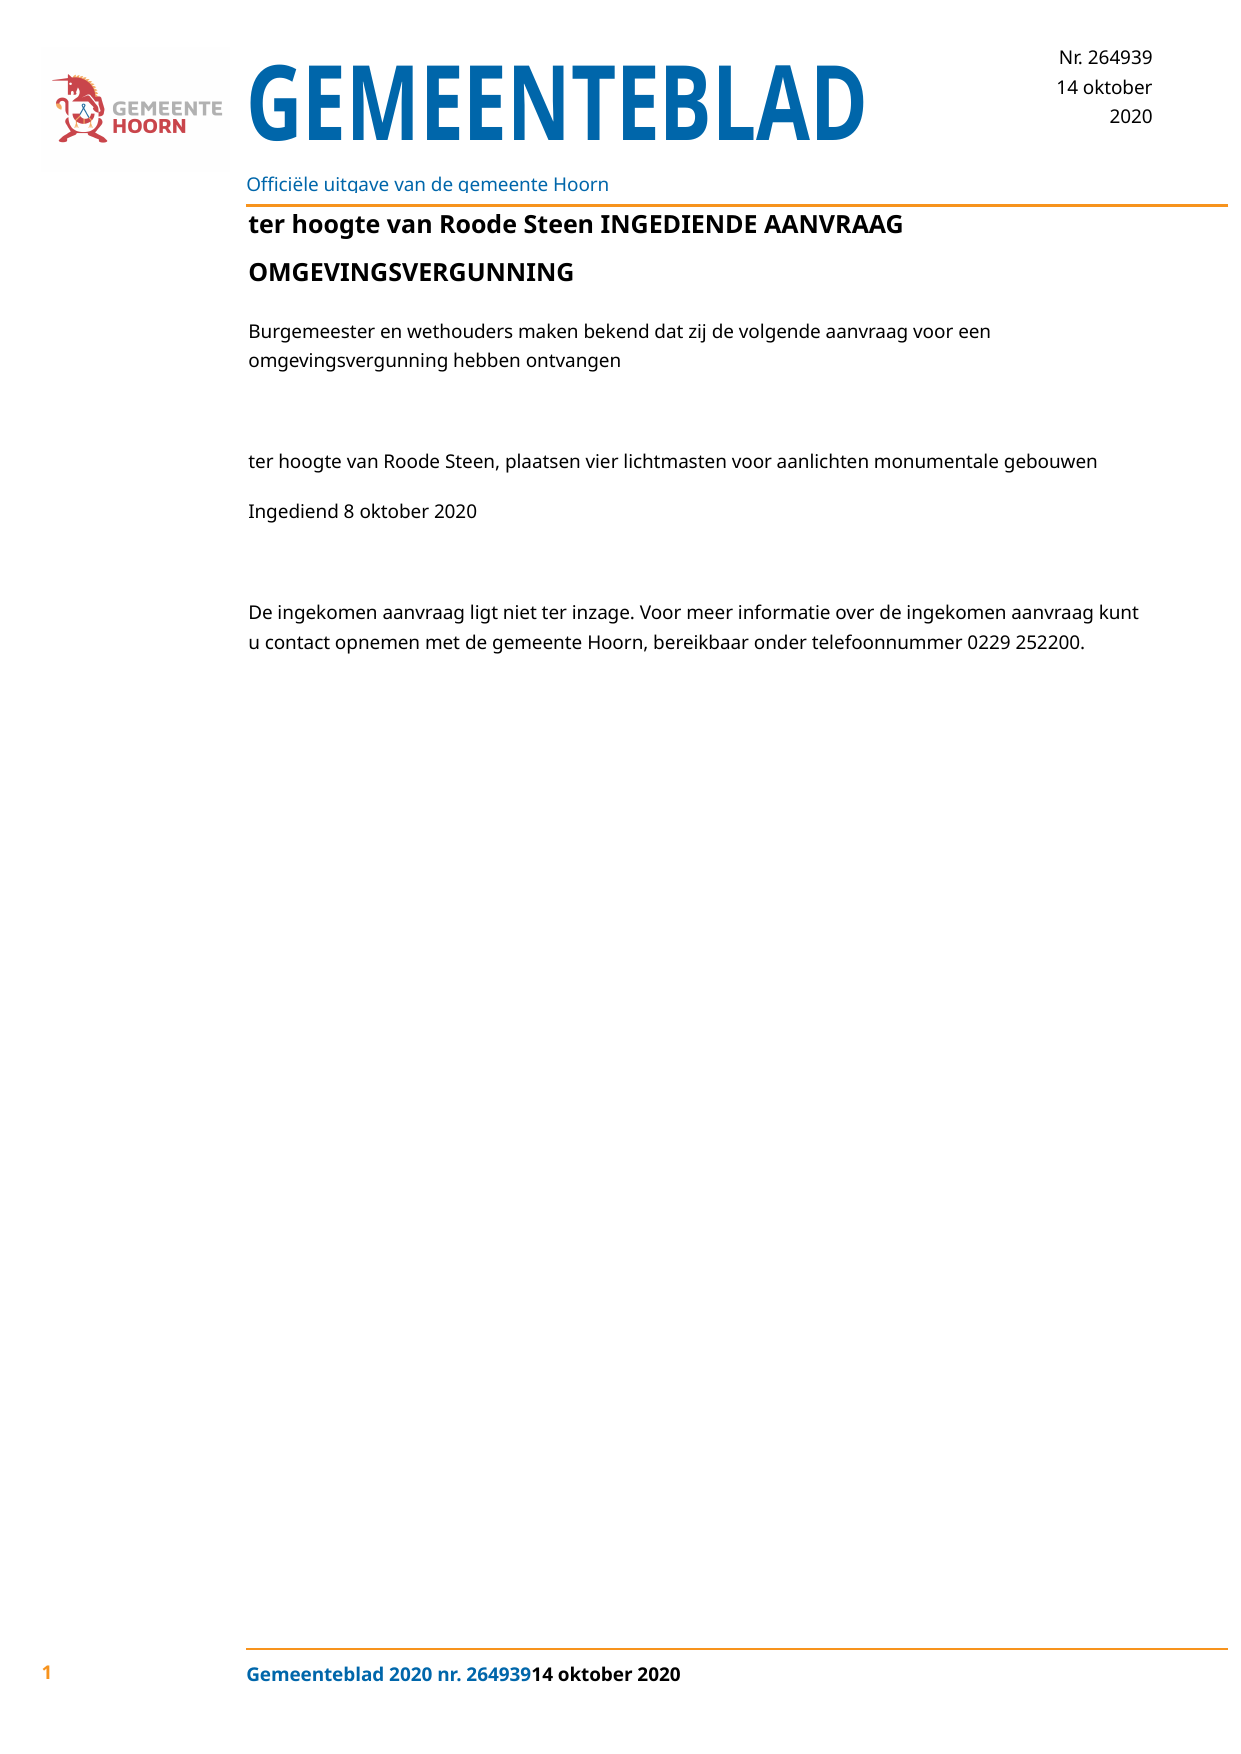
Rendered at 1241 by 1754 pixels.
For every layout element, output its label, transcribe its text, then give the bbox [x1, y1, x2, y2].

text De ingekomen aanvraag ligt niet ter inzage. Voor meer informatie over de ingekomen aanvraag kunt u contact opnemen met de gemeente Hoorn, bereikbaar onder telefoonnummer 0229 252200. [248, 599, 1152, 655]
text ter hoogte van Roode Steen, plaatsen vier lichtmasten voor aanlichten monumentale gebouwen [248, 448, 1152, 474]
text ter hoogte van Roode Steen INGEDIENDE AANVRAAG OMGEVINGSVERGUNNING [248, 207, 1152, 288]
text Ingediend 8 oktober 2020 [248, 499, 1152, 524]
picture [41, 47, 231, 172]
text Burgemeester en wethouders maken bekend dat zij de volgende aanvraag voor een omgevingsvergunning hebben ontvangen [248, 318, 1152, 373]
